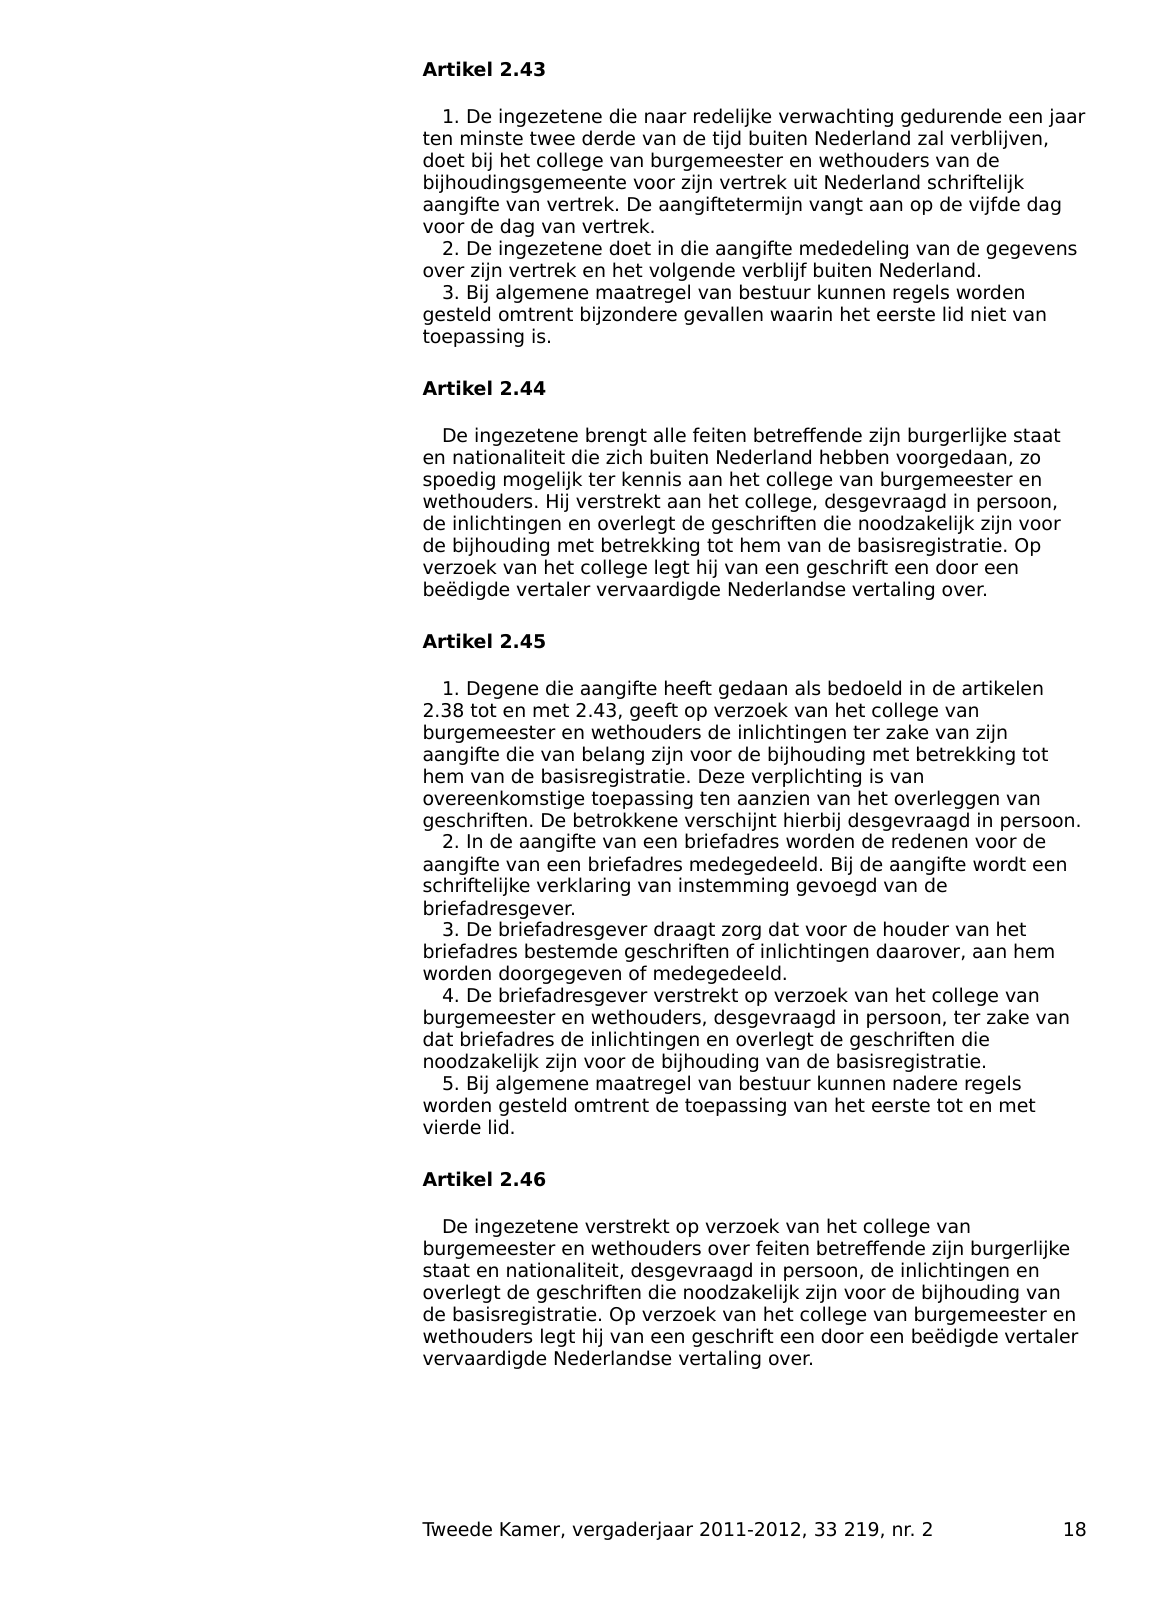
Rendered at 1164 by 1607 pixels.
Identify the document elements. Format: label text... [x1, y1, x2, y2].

text 1. Degene die aangifte heeft gedaan als bedoeld in de artikelen 2.38 tot en met 2.43, geeft op verzoek van het college van burgemeester en wethouders de inlichtingen ter zake van zijn aangifte die van belang zijn voor de bijhouding met betrekking tot hem van de basisregistratie. Deze verplichting is van overeenkomstige toepassing ten aanzien van het overleggen van geschriften. De betrokkene verschijnt hierbij desgevraagd in persoon. [422, 678, 1087, 831]
text 5. Bij algemene maatregel van bestuur kunnen nadere regels worden gesteld omtrent de toepassing van het eerste tot en met vierde lid. [422, 1073, 1087, 1139]
subtitle Artikel 2.46 [422, 1169, 1087, 1191]
text 2. De ingezetene doet in die aangifte mededeling van de gegevens over zijn vertrek en het volgende verblijf buiten Nederland. [422, 238, 1087, 282]
subtitle Artikel 2.43 [422, 59, 1087, 81]
text De ingezetene verstrekt op verzoek van het college van burgemeester en wethouders over feiten betreffende zijn burgerlijke staat en nationaliteit, desgevraagd in persoon, de inlichtingen en overlegt de geschriften die noodzakelijk zijn voor de bijhouding van de basisregistratie. Op verzoek van het college van burgemeester en wethouders legt hij van een geschrift een door een beëdigde vertaler vervaardigde Nederlandse vertaling over. [422, 1216, 1087, 1370]
text 3. Bij algemene maatregel van bestuur kunnen regels worden gesteld omtrent bijzondere gevallen waarin het eerste lid niet van toepassing is. [422, 282, 1087, 348]
text De ingezetene brengt alle feiten betreffende zijn burgerlijke staat en nationaliteit die zich buiten Nederland hebben voorgedaan, zo spoedig mogelijk ter kennis aan het college van burgemeester en wethouders. Hij verstrekt aan het college, desgevraagd in persoon, de inlichtingen en overlegt de geschriften die noodzakelijk zijn voor de bijhouding met betrekking tot hem van de basisregistratie. Op verzoek van het college legt hij van een geschrift een door een beëdigde vertaler vervaardigde Nederlandse vertaling over. [422, 425, 1087, 601]
text 1. De ingezetene die naar redelijke verwachting gedurende een jaar ten minste twee derde van de tijd buiten Nederland zal verblijven, doet bij het college van burgemeester en wethouders van de bijhoudingsgemeente voor zijn vertrek uit Nederland schriftelijk aangifte van vertrek. De aangiftetermijn vangt aan op de vijfde dag voor de dag van vertrek. [422, 106, 1087, 238]
text 4. De briefadresgever verstrekt op verzoek van het college van burgemeester en wethouders, desgevraagd in persoon, ter zake van dat briefadres de inlichtingen en overlegt de geschriften die noodzakelijk zijn voor de bijhouding van de basisregistratie. [422, 985, 1087, 1073]
text 3. De briefadresgever draagt zorg dat voor de houder van het briefadres bestemde geschriften of inlichtingen daarover, aan hem worden doorgegeven of medegedeeld. [422, 919, 1087, 985]
subtitle Artikel 2.45 [422, 631, 1087, 653]
text 2. In de aangifte van een briefadres worden de redenen voor de aangifte van een briefadres medegedeeld. Bij de aangifte wordt een schriftelijke verklaring van instemming gevoegd van de briefadresgever. [422, 831, 1087, 919]
subtitle Artikel 2.44 [422, 378, 1087, 400]
